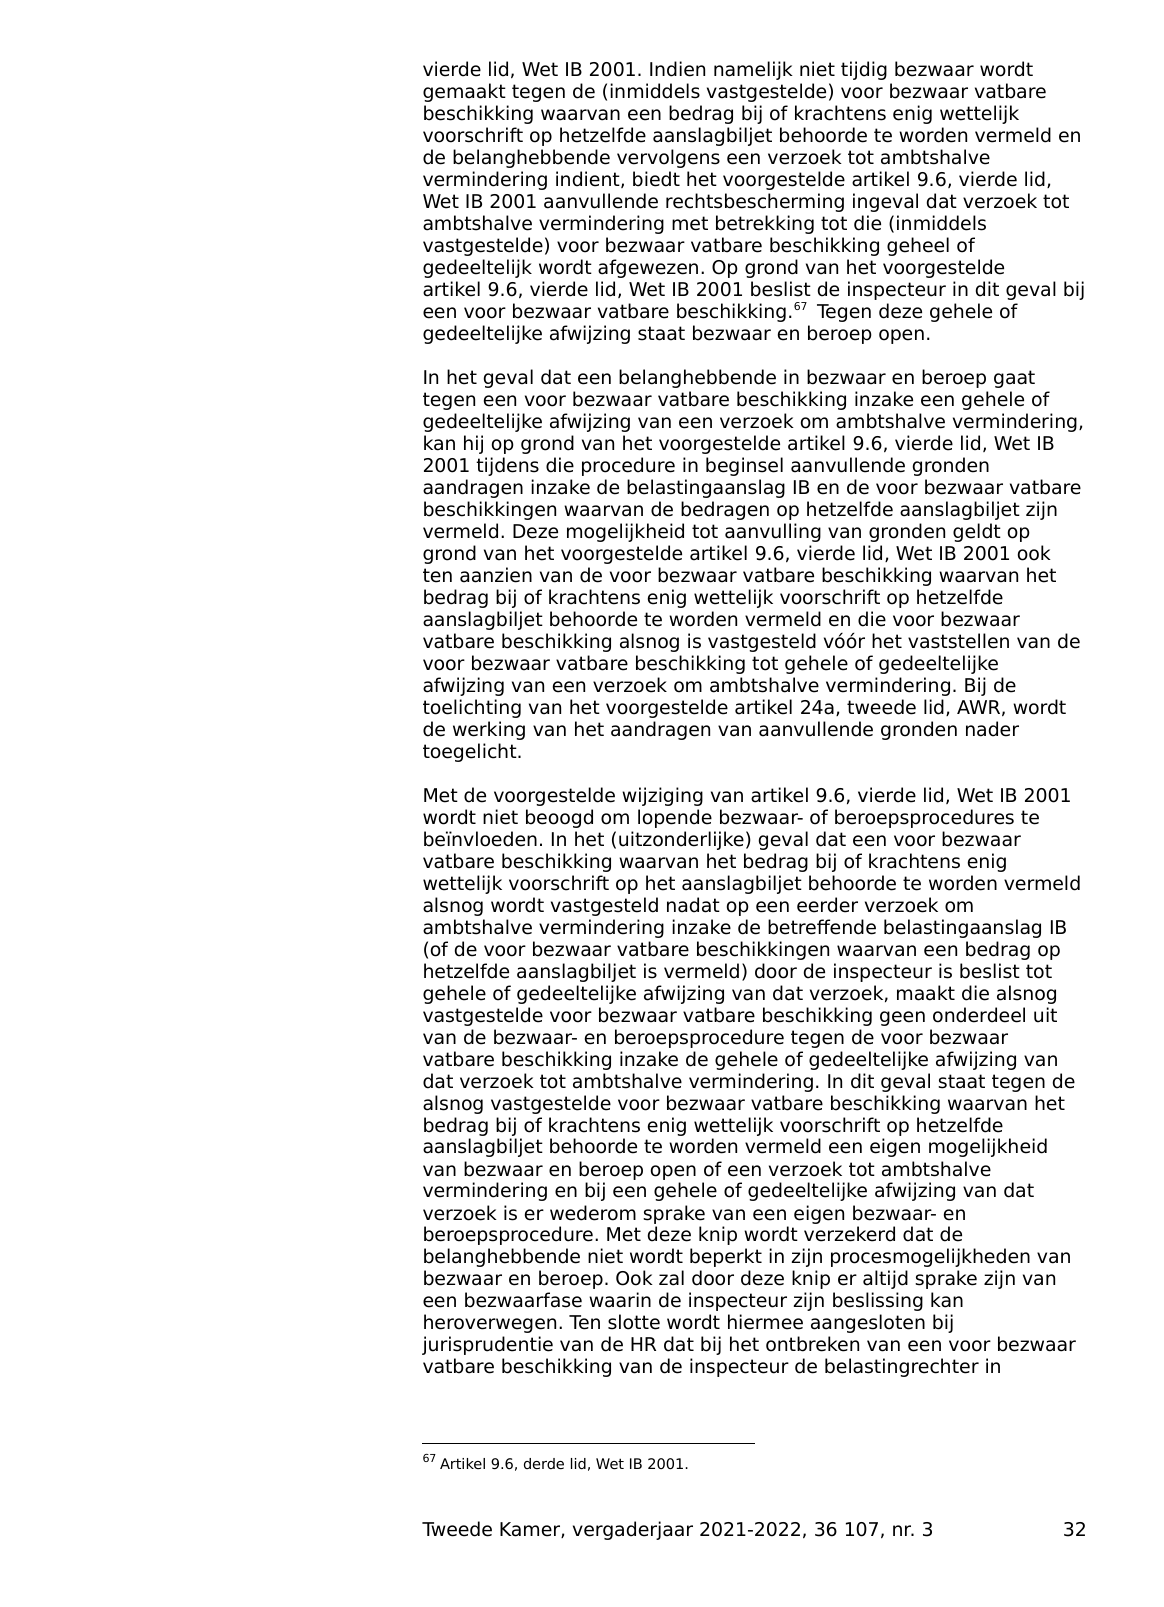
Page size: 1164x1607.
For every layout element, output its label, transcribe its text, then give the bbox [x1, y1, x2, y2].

text Met de voorgestelde wijziging van artikel 9.6, vierde lid, Wet IB 2001 wordt niet beoogd om lopende bezwaar- of beroepsprocedures te beïnvloeden. In het (uitzonderlijke) geval dat een voor bezwaar vatbare beschikking waarvan het bedrag bij of krachtens enig wettelijk voorschrift op het aanslagbiljet behoorde te worden vermeld alsnog wordt vastgesteld nadat op een eerder verzoek om ambtshalve vermindering inzake de betreffende belastingaanslag IB (of de voor bezwaar vatbare beschikkingen waarvan een bedrag op hetzelfde aanslagbiljet is vermeld) door de inspecteur is beslist tot gehele of gedeeltelijke afwijzing van dat verzoek, maakt die alsnog vastgestelde voor bezwaar vatbare beschikking geen onderdeel uit van de bezwaar- en beroepsprocedure tegen de voor bezwaar vatbare beschikking inzake de gehele of gedeeltelijke afwijzing van dat verzoek tot ambtshalve vermindering. In dit geval staat tegen de alsnog vastgestelde voor bezwaar vatbare beschikking waarvan het bedrag bij of krachtens enig wettelijk voorschrift op hetzelfde aanslagbiljet behoorde te worden vermeld een eigen mogelijkheid van bezwaar en beroep open of een verzoek tot ambtshalve vermindering en bij een gehele of gedeeltelijke afwijzing van dat verzoek is er wederom sprake van een eigen bezwaar- en beroepsprocedure. Met deze knip wordt verzekerd dat de belanghebbende niet wordt beperkt in zijn procesmogelijkheden van bezwaar en beroep. Ook zal door deze knip er altijd sprake zijn van een bezwaarfase waarin de inspecteur zijn beslissing kan heroverwegen. Ten slotte wordt hiermee aangesloten bij jurisprudentie van de HR dat bij het ontbreken van een voor bezwaar vatbare beschikking van de inspecteur de belastingrechter in [422, 785, 1087, 1378]
text vierde lid, Wet IB 2001. Indien namelijk niet tijdig bezwaar wordt gemaakt tegen de (inmiddels vastgestelde) voor bezwaar vatbare beschikking waarvan een bedrag bij of krachtens enig wettelijk voorschrift op hetzelfde aanslagbiljet behoorde te worden vermeld en de belanghebbende vervolgens een verzoek tot ambtshalve vermindering indient, biedt het voorgestelde artikel 9.6, vierde lid, Wet IB 2001 aanvullende rechtsbescherming ingeval dat verzoek tot ambtshalve vermindering met betrekking tot die (inmiddels vastgestelde) voor bezwaar vatbare beschikking geheel of gedeeltelijk wordt afgewezen. Op grond van het voorgestelde artikel 9.6, vierde lid, Wet IB 2001 beslist de inspecteur in dit geval bij een voor bezwaar vatbare beschikking. Tegen deze gehele of gedeeltelijke afwijzing staat bezwaar en beroep open. [422, 59, 1087, 345]
text Artikel 9.6, derde lid, Wet IB 2001. [422, 1452, 1087, 1474]
text In het geval dat een belanghebbende in bezwaar en beroep gaat tegen een voor bezwaar vatbare beschikking inzake een gehele of gedeeltelijke afwijzing van een verzoek om ambtshalve vermindering, kan hij op grond van het voorgestelde artikel 9.6, vierde lid, Wet IB 2001 tijdens die procedure in beginsel aanvullende gronden aandragen inzake de belastingaanslag IB en de voor bezwaar vatbare beschikkingen waarvan de bedragen op hetzelfde aanslagbiljet zijn vermeld. Deze mogelijkheid tot aanvulling van gronden geldt op grond van het voorgestelde artikel 9.6, vierde lid, Wet IB 2001 ook ten aanzien van de voor bezwaar vatbare beschikking waarvan het bedrag bij of krachtens enig wettelijk voorschrift op hetzelfde aanslagbiljet behoorde te worden vermeld en die voor bezwaar vatbare beschikking alsnog is vastgesteld vóór het vaststellen van de voor bezwaar vatbare beschikking tot gehele of gedeeltelijke afwijzing van een verzoek om ambtshalve vermindering. Bij de toelichting van het voorgestelde artikel 24a, tweede lid, AWR, wordt de werking van het aandragen van aanvullende gronden nader toegelicht. [422, 367, 1087, 763]
